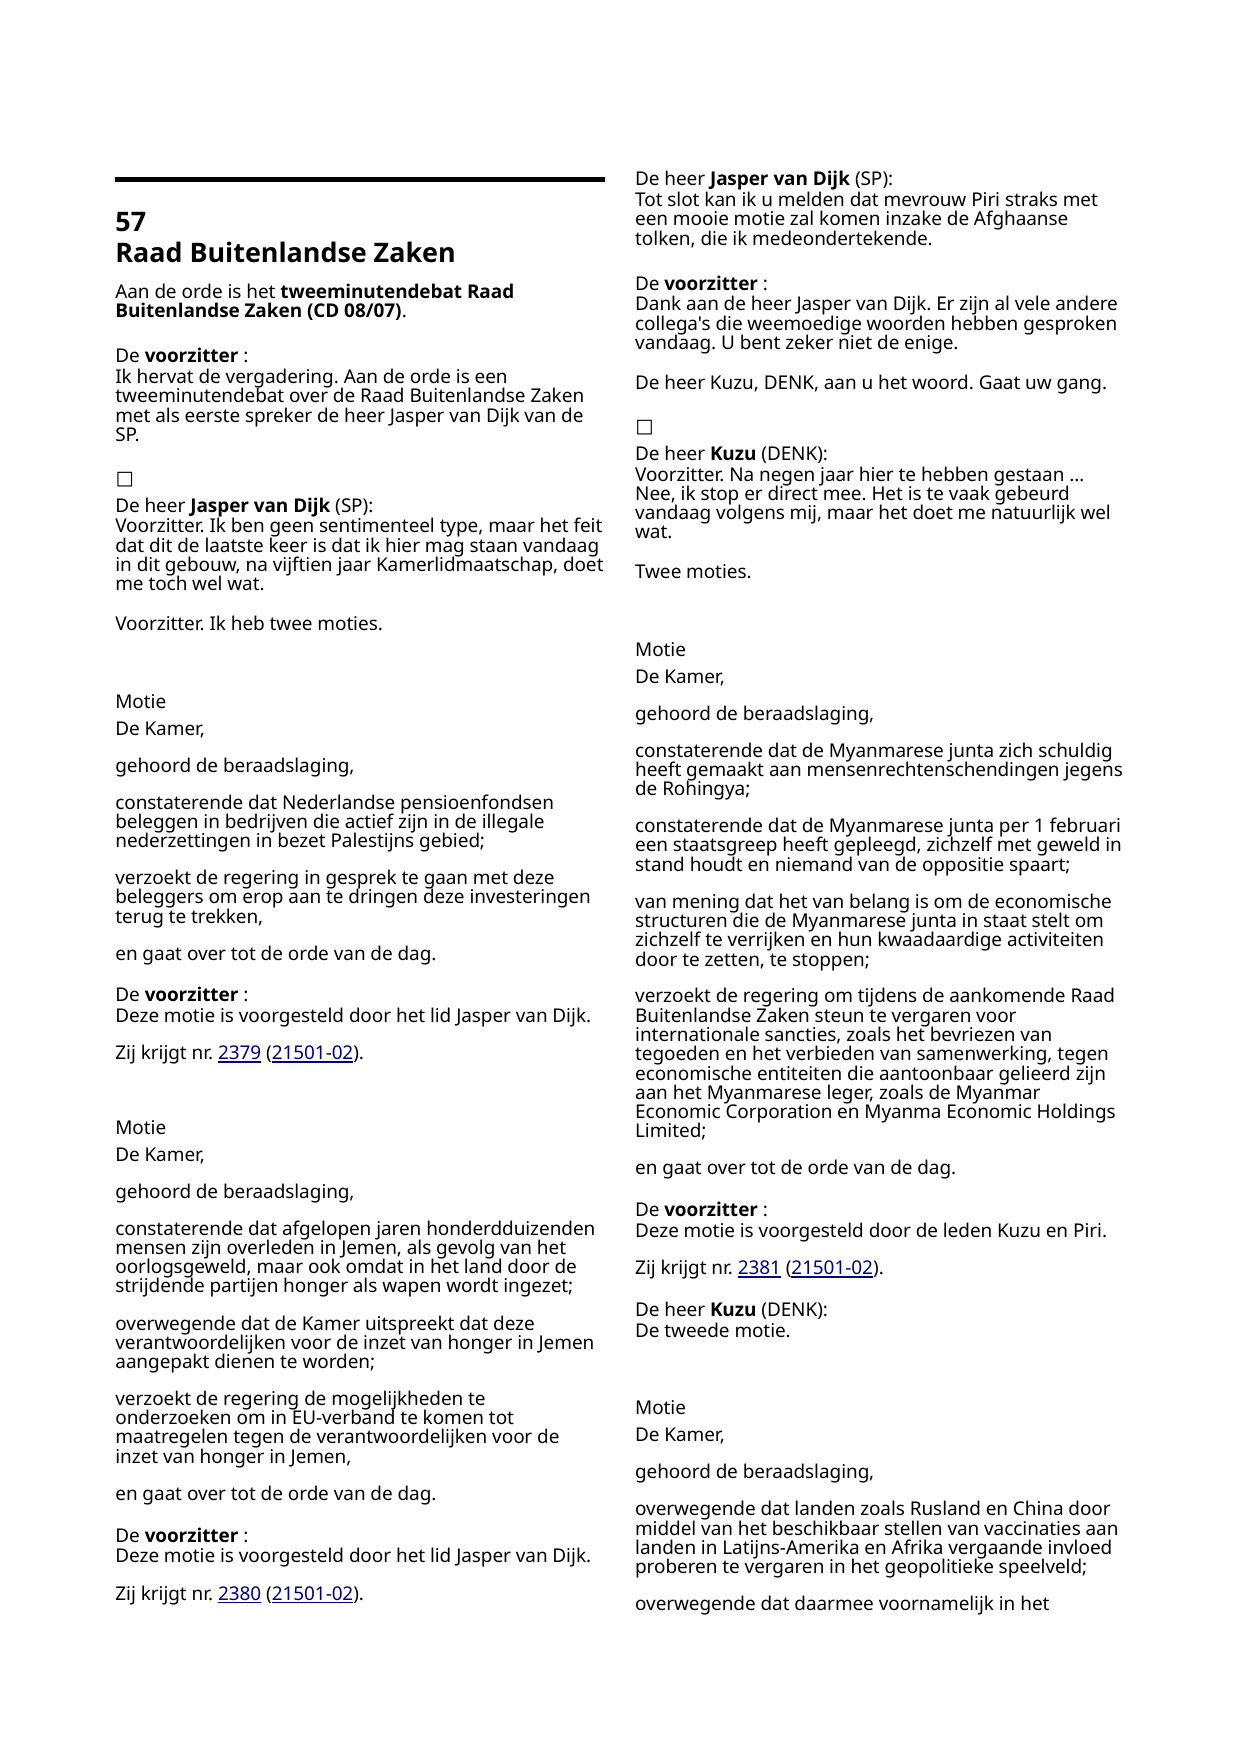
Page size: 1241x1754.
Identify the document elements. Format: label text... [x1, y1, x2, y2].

text Deze motie is voorgesteld door de leden Kuzu en Piri. [635, 1222, 1125, 1241]
text gehoord de beraadslaging, [635, 705, 1125, 724]
text verzoekt de regering om tijdens de aankomende Raad Buitenlandse Zaken steun te vergaren voor internationale sancties, zoals het bevriezen van tegoeden en het verbieden van samenwerking, tegen economische entiteiten die aantoonbaar gelieerd zijn aan het Myanmarese leger, zoals de Myanmar Economic Corporation en Myanma Economic Holdings Limited; [635, 987, 1125, 1142]
text Motie [635, 636, 1125, 662]
text Motie [115, 1114, 605, 1140]
text De voorzitter : [115, 1522, 605, 1547]
text De heer Kuzu (DENK): [635, 1296, 1125, 1322]
text constaterende dat de Myanmarese junta zich schuldig heeft gemaakt aan mensenrechtenschendingen jegens de Rohingya; [635, 742, 1125, 799]
text De voorzitter : [115, 982, 605, 1007]
text De Kamer, [115, 1146, 605, 1165]
text en gaat over tot de orde van de dag. [115, 1485, 605, 1504]
text verzoekt de regering de mogelijkheden te onderzoeken om in EU-verband te komen tot maatregelen tegen de verantwoordelijken voor de inzet van honger in Jemen, [115, 1390, 605, 1467]
text Aan de orde is het tweeminutendebat Raad Buitenlandse Zaken (CD 08/07). [115, 283, 605, 322]
text De Kamer, [115, 720, 605, 739]
text ⬜ [115, 466, 605, 492]
text gehoord de beraadslaging, [635, 1463, 1125, 1482]
text ⬜ [635, 414, 1125, 440]
text Dank aan de heer Jasper van Dijk. Er zijn al vele andere collega's die weemoedige woorden hebben gesproken vandaag. U bent zeker niet de enige. [635, 295, 1125, 353]
text verzoekt de regering in gesprek te gaan met deze beleggers om erop aan te dringen deze investeringen terug te trekken, [115, 869, 605, 927]
text constaterende dat afgelopen jaren honderdduizenden mensen zijn overleden in Jemen, als gevolg van het oorlogsgeweld, maar ook omdat in het land door de strijdende partijen honger als wapen wordt ingezet; [115, 1220, 605, 1297]
text Motie [635, 1394, 1125, 1420]
text De heer Jasper van Dijk (SP): [115, 492, 605, 517]
text De Kamer, [635, 1426, 1125, 1446]
text Ik hervat de vergadering. Aan de orde is een tweeminutendebat over de Raad Buitenlandse Zaken met als eerste spreker de heer Jasper van Dijk van de SP. [115, 368, 605, 445]
text De voorzitter : [635, 1196, 1125, 1222]
text Raad Buitenlandse Zaken [115, 239, 605, 283]
text De tweede motie. [635, 1322, 1125, 1341]
text gehoord de beraadslaging, [115, 1183, 605, 1202]
text overwegende dat de Kamer uitspreekt dat deze verantwoordelijken voor de inzet van honger in Jemen aangepakt dienen te worden; [115, 1314, 605, 1372]
text Zij krijgt nr. 2381 (21501-02). [635, 1259, 1125, 1278]
text Motie [115, 688, 605, 714]
text Twee moties. [635, 563, 1125, 583]
text Zij krijgt nr. 2379 (21501-02). [115, 1044, 605, 1064]
text De heer Jasper van Dijk (SP): [635, 165, 1125, 191]
text constaterende dat Nederlandse pensioenfondsen beleggen in bedrijven die actief zijn in de illegale nederzettingen in bezet Palestijns gebied; [115, 794, 605, 851]
text Deze motie is voorgesteld door het lid Jasper van Dijk. [115, 1547, 605, 1567]
text en gaat over tot de orde van de dag. [115, 945, 605, 964]
text De heer Kuzu, DENK, aan u het woord. Gaat uw gang. [635, 374, 1125, 393]
text Zij krijgt nr. 2380 (21501-02). [115, 1584, 605, 1604]
text overwegende dat daarmee voornamelijk in het [635, 1595, 1125, 1614]
text De heer Kuzu (DENK): [635, 440, 1125, 466]
text De Kamer, [635, 668, 1125, 687]
text en gaat over tot de orde van de dag. [635, 1159, 1125, 1179]
text De voorzitter : [635, 270, 1125, 295]
text Deze motie is voorgesteld door het lid Jasper van Dijk. [115, 1007, 605, 1027]
text Voorzitter. Ik ben geen sentimenteel type, maar het feit dat dit de laatste keer is dat ik hier mag staan vandaag in dit gebouw, na vijftien jaar Kamerlidmaatschap, doet me toch wel wat. [115, 517, 605, 594]
text van mening dat het van belang is om de economische structuren die de Myanmarese junta in staat stelt om zichzelf te verrijken en hun kwaadaardige activiteiten door te zetten, te stoppen; [635, 893, 1125, 970]
text Voorzitter. Ik heb twee moties. [115, 615, 605, 634]
text gehoord de beraadslaging, [115, 757, 605, 776]
text constaterende dat de Myanmarese junta per 1 februari een staatsgreep heeft gepleegd, zichzelf met geweld in stand houdt en niemand van de oppositie spaart; [635, 817, 1125, 875]
text De voorzitter : [115, 342, 605, 368]
text overwegende dat landen zoals Rusland en China door middel van het beschikbaar stellen van vaccinaties aan landen in Latijns-Amerika en Afrika vergaande invloed proberen te vergaren in het geopolitieke speelveld; [635, 1500, 1125, 1577]
text Voorzitter. Na negen jaar hier te hebben gestaan … Nee, ik stop er direct mee. Het is te vaak gebeurd vandaag volgens mij, maar het doet me natuurlijk wel wat. [635, 466, 1125, 543]
text 57 [115, 203, 605, 239]
text Tot slot kan ik u melden dat mevrouw Piri straks met een mooie motie zal komen inzake de Afghaanse tolken, die ik medeondertekende. [635, 191, 1125, 249]
